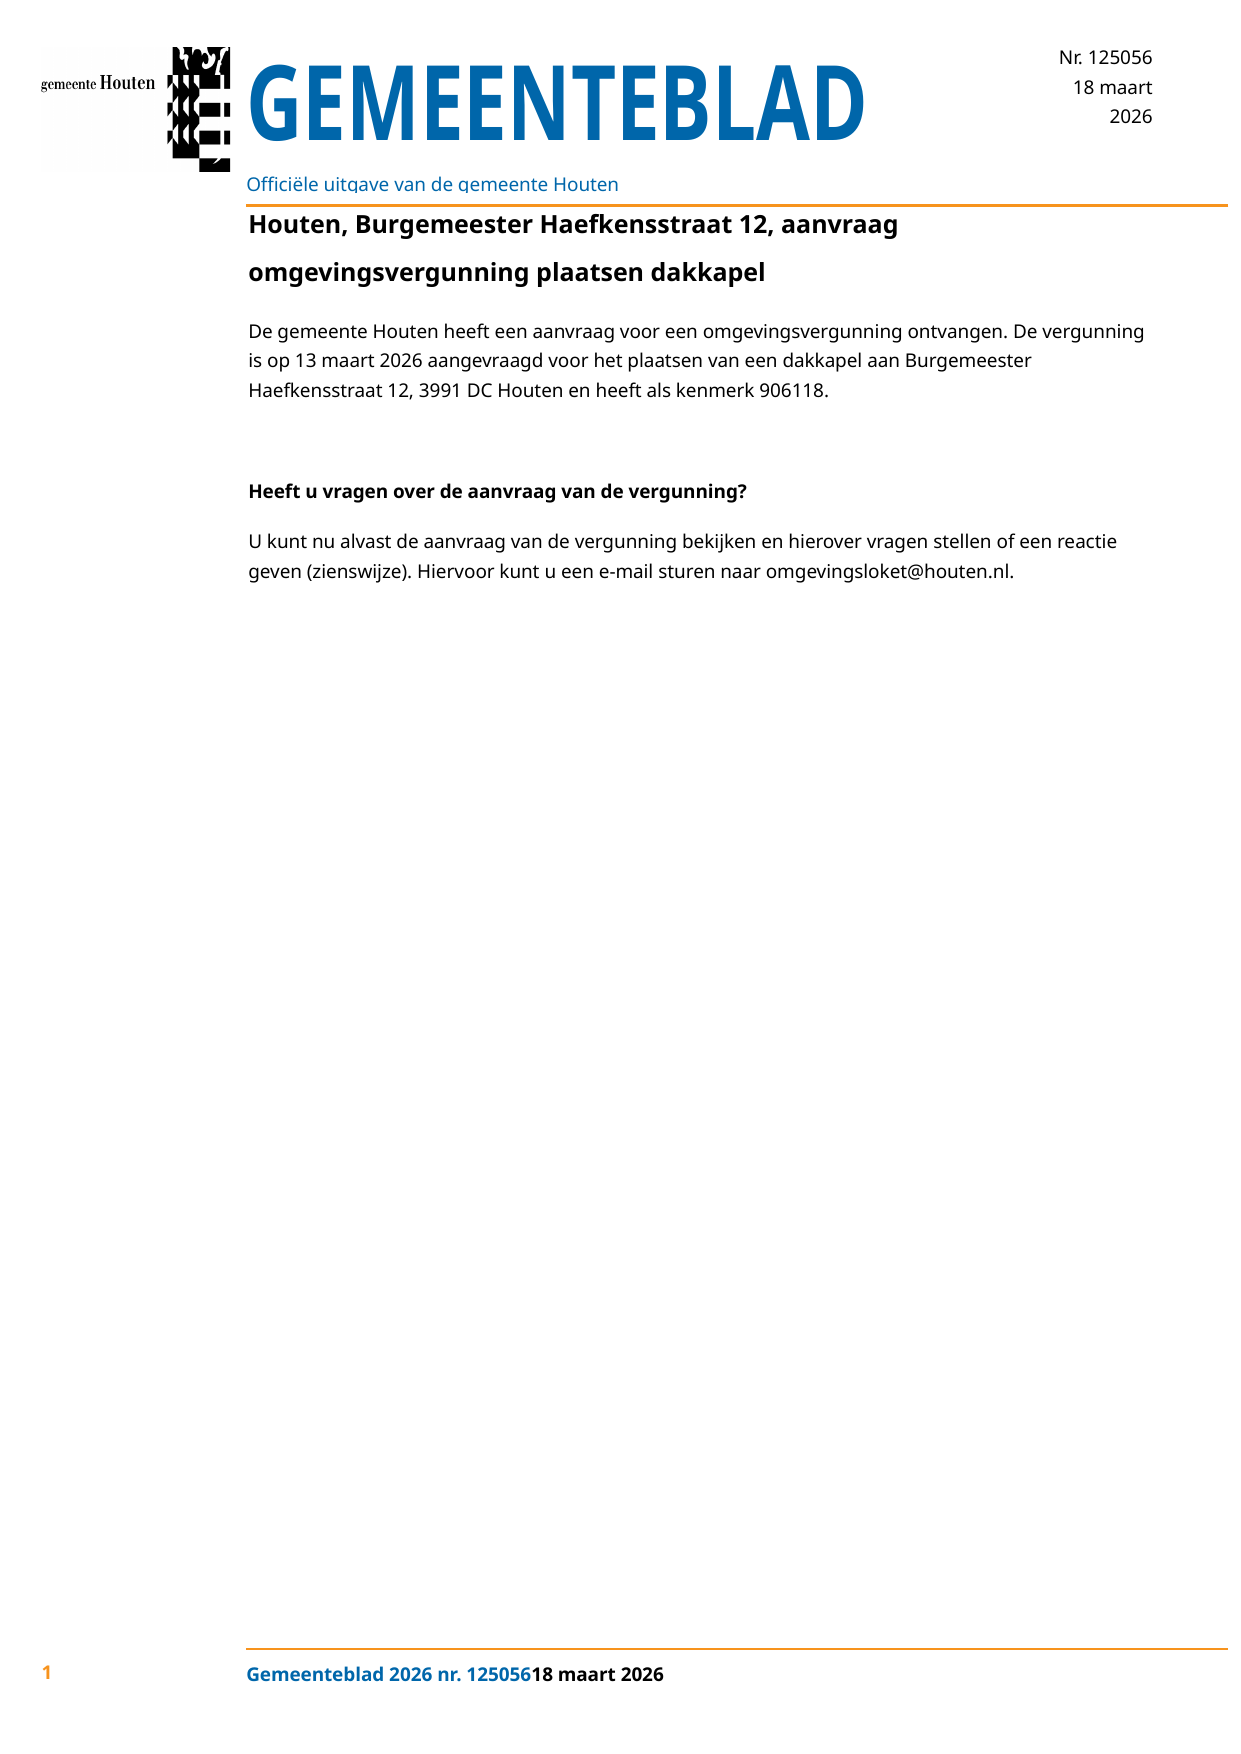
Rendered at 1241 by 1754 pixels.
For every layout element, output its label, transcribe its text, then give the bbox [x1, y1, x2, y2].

text De gemeente Houten heeft een aanvraag voor een omgevingsvergunning ontvangen. De vergunning is op 13 maart 2026 aangevraagd voor het plaatsen van een dakkapel aan Burgemeester Haefkensstraat 12, 3991 DC Houten en heeft als kenmerk 906118. [248, 318, 1152, 403]
text Houten, Burgemeester Haefkensstraat 12, aanvraag omgevingsvergunning plaatsen dakkapel [248, 207, 1152, 288]
picture [41, 47, 231, 172]
text U kunt nu alvast de aanvraag van de vergunning bekijken en hierover vragen stellen of een reactie geven (zienswijze). Hiervoor kunt u een e-mail sturen naar omgevingsloket@houten.nl. [248, 528, 1152, 584]
text Heeft u vragen over de aanvraag van de vergunning? [248, 478, 1152, 504]
